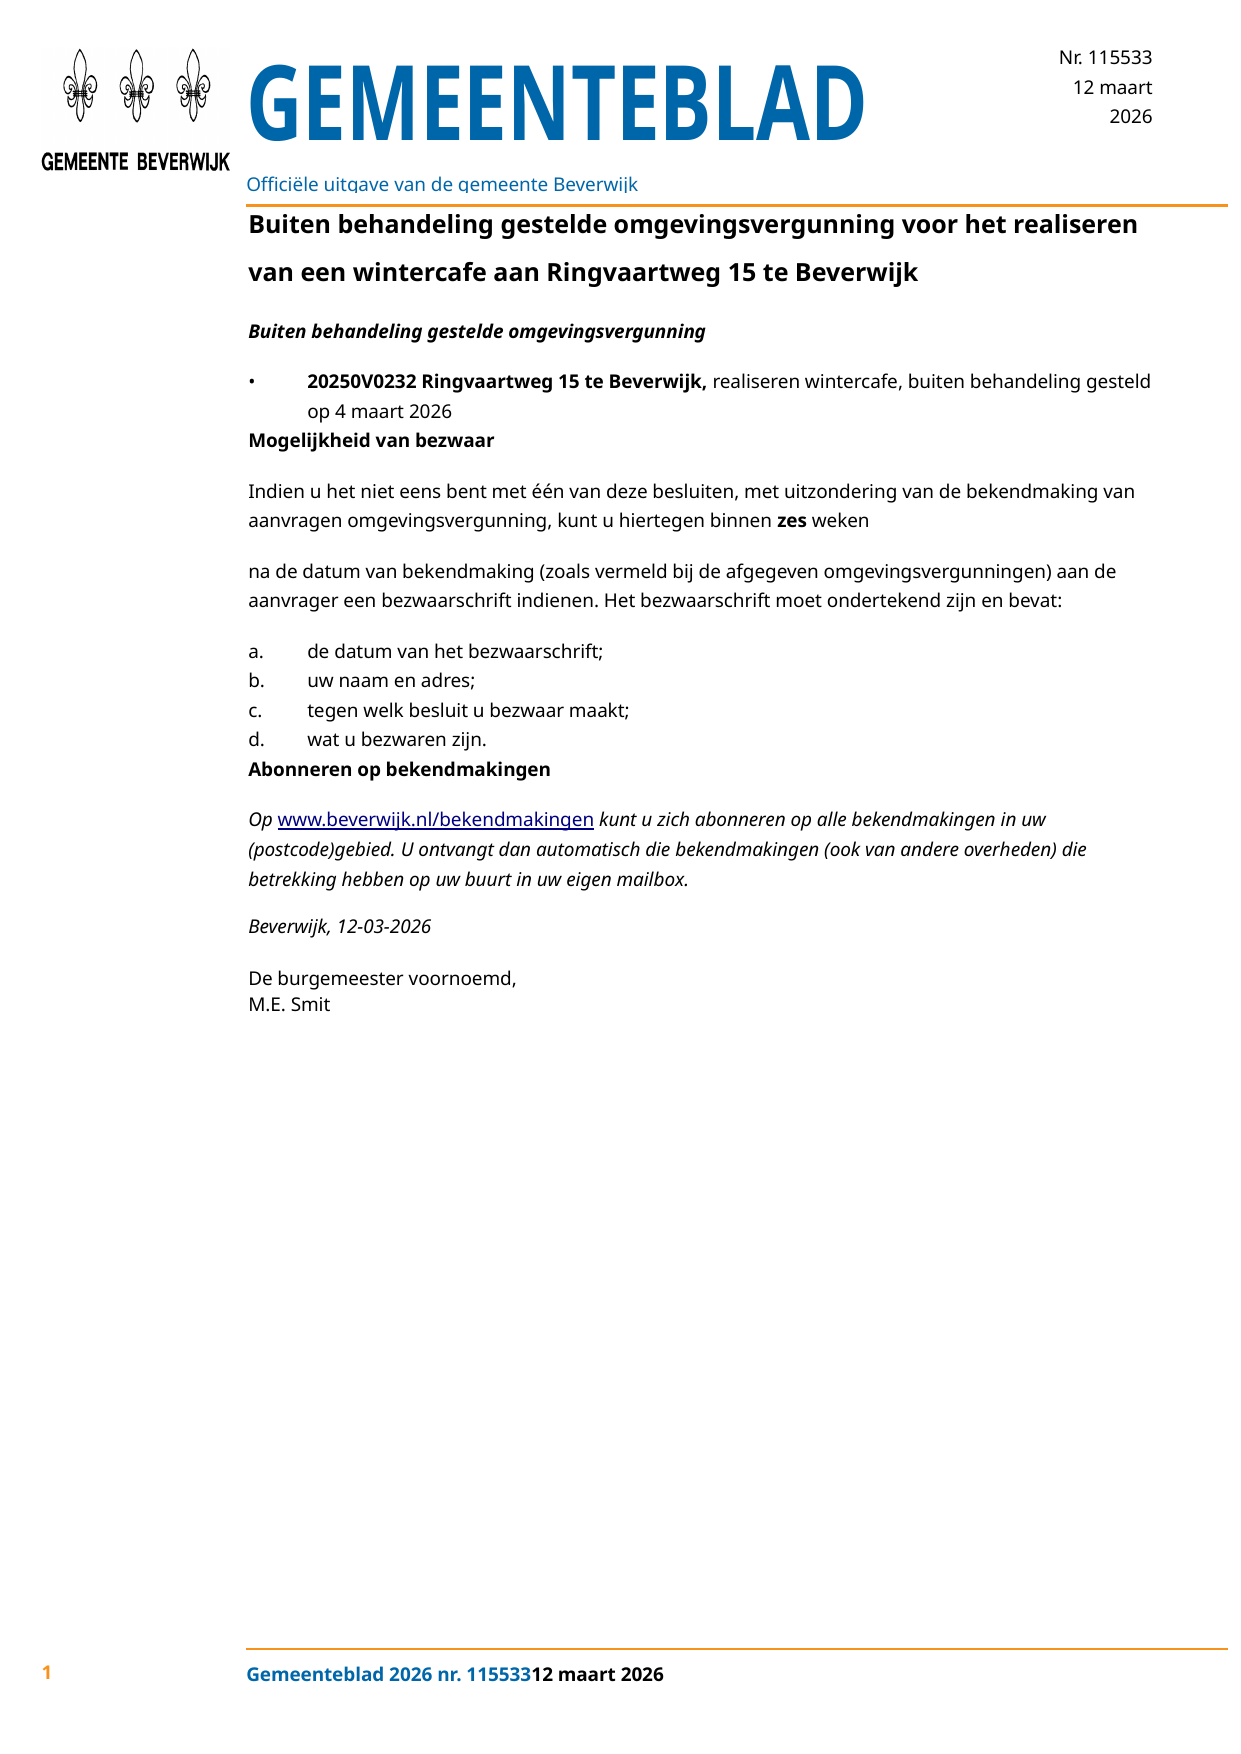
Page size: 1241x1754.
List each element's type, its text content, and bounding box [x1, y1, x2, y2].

text Beverwijk, 12-03-2026 [248, 914, 1152, 939]
list de datum van het bezwaarschrift; [248, 638, 1152, 664]
list uw naam en adres; [248, 667, 1152, 693]
text na de datum van bekendmaking (zoals vermeld bij de afgegeven omgevingsvergunningen) aan de aanvrager een bezwaarschrift indienen. Het bezwaarschrift moet ondertekend zijn en bevat: [248, 558, 1152, 613]
text Op www.beverwijk.nl/bekendmakingen kunt u zich abonneren op alle bekendmakingen in uw (postcode)gebied. U ontvangt dan automatisch die bekendmakingen (ook van andere overheden) die betrekking hebben op uw buurt in uw eigen mailbox. [248, 807, 1152, 892]
text M.E. Smit [248, 991, 1152, 1017]
text De burgemeester voornoemd, [248, 965, 1152, 991]
picture [41, 47, 231, 172]
text Mogelijkheid van bezwaar [248, 427, 1152, 453]
list tegen welk besluit u bezwaar maakt; [248, 697, 1152, 723]
text Buiten behandeling gestelde omgevingsvergunning voor het realiseren van een wintercafe aan Ringvaartweg 15 te Beverwijk [248, 207, 1152, 288]
text Buiten behandeling gestelde omgevingsvergunning [248, 318, 1152, 344]
text Abonneren op bekendmakingen [248, 756, 1152, 782]
list wat u bezwaren zijn. [248, 727, 1152, 752]
text Indien u het niet eens bent met één van deze besluiten, met uitzondering van de bekendmaking van aanvragen omgevingsvergunning, kunt u hiertegen binnen zes weken [248, 478, 1152, 533]
list 20250V0232 Ringvaartweg 15 te Beverwijk, realiseren wintercafe, buiten behandeling gesteld op 4 maart 2026 [248, 368, 1152, 424]
